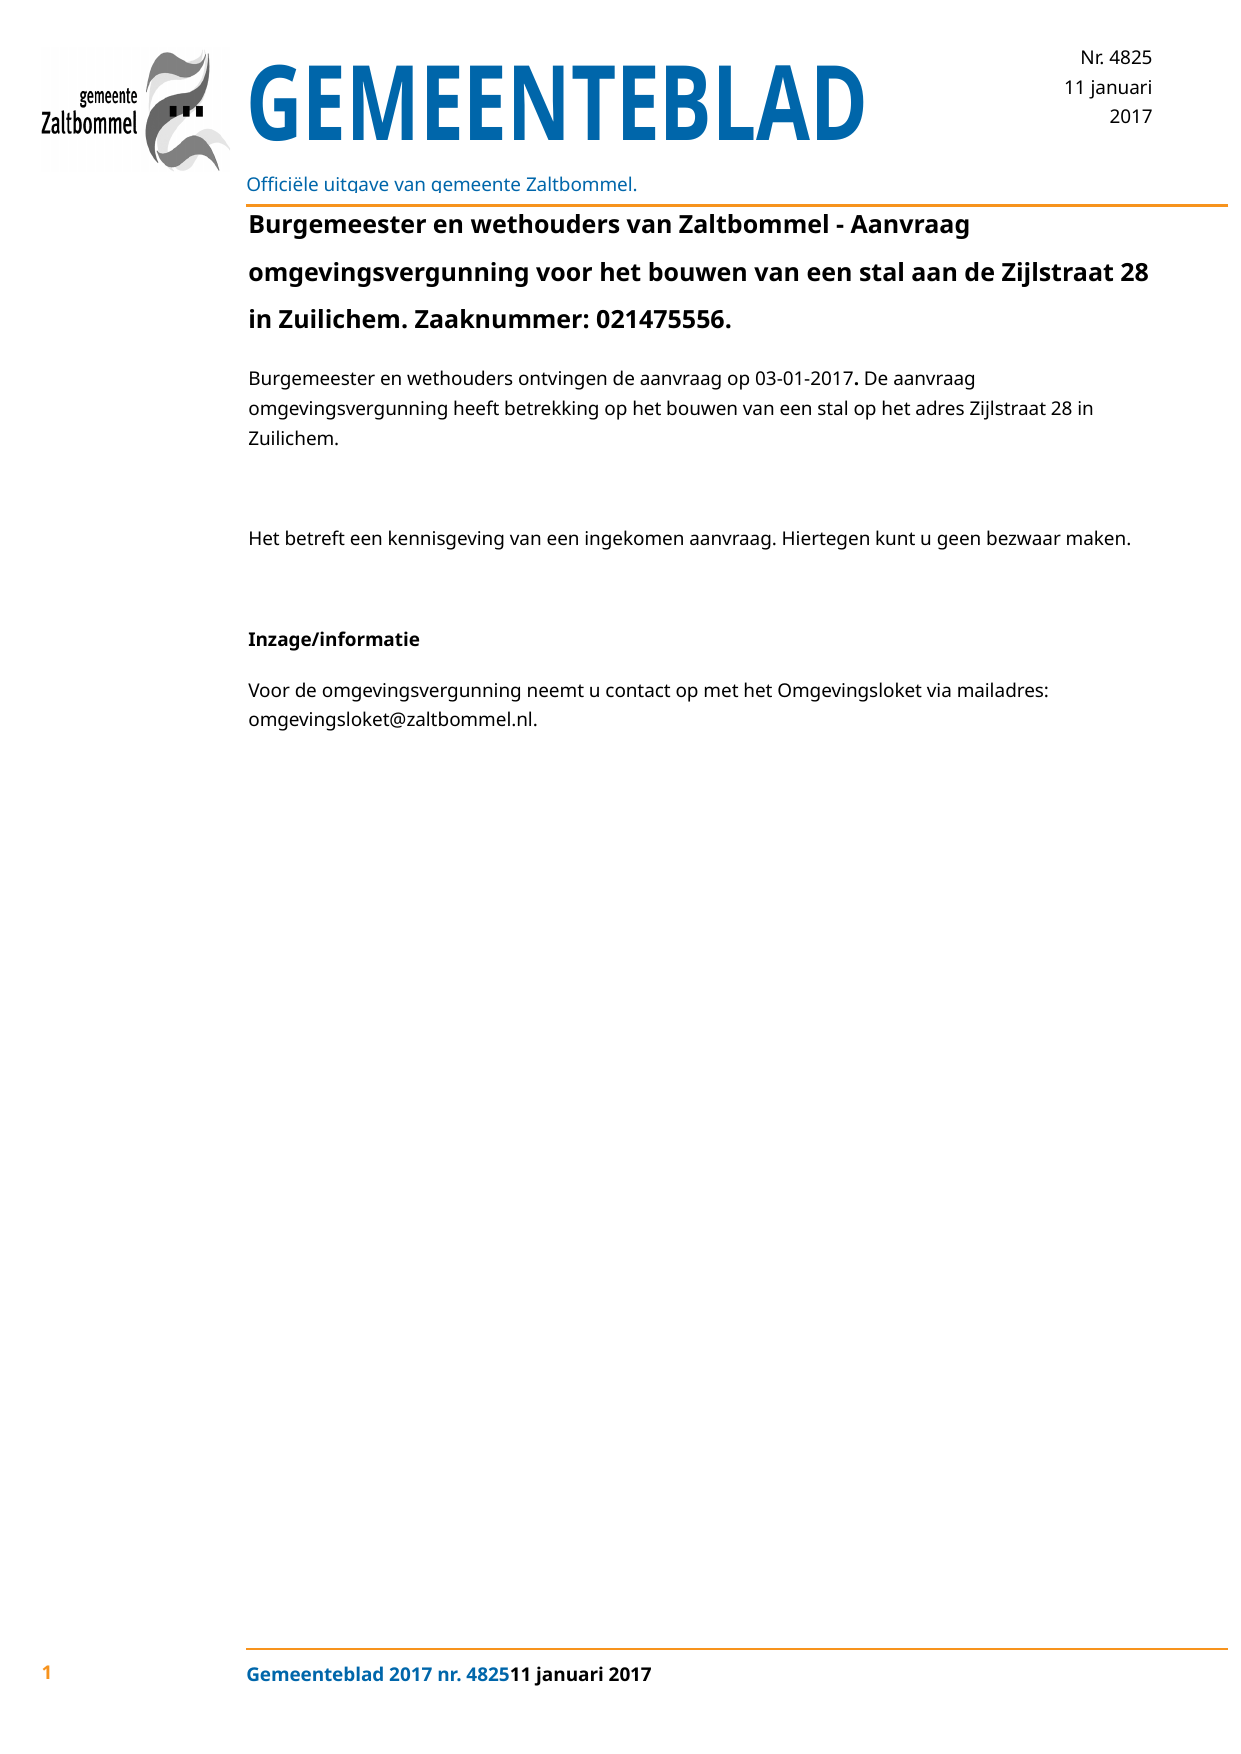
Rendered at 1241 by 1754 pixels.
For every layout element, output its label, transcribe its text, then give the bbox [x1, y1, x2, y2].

picture [41, 47, 231, 172]
text Burgemeester en wethouders van Zaltbommel - Aanvraag omgevingsvergunning voor het bouwen van een stal aan de Zijlstraat 28 in Zuilichem. Zaaknummer: 021475556. [248, 207, 1152, 336]
text Burgemeester en wethouders ontvingen de aanvraag op 03-01-2017. De aanvraag omgevingsvergunning heeft betrekking op het bouwen van een stal op het adres Zijlstraat 28 in Zuilichem. [248, 366, 1152, 450]
text Inzage/informatie [248, 626, 1152, 652]
text Het betreft een kennisgeving van een ingekomen aanvraag. Hiertegen kunt u geen bezwaar maken. [248, 526, 1152, 551]
text Voor de omgevingsvergunning neemt u contact op met het Omgevingsloket via mailadres: omgevingsloket@zaltbommel.nl. [248, 677, 1152, 732]
